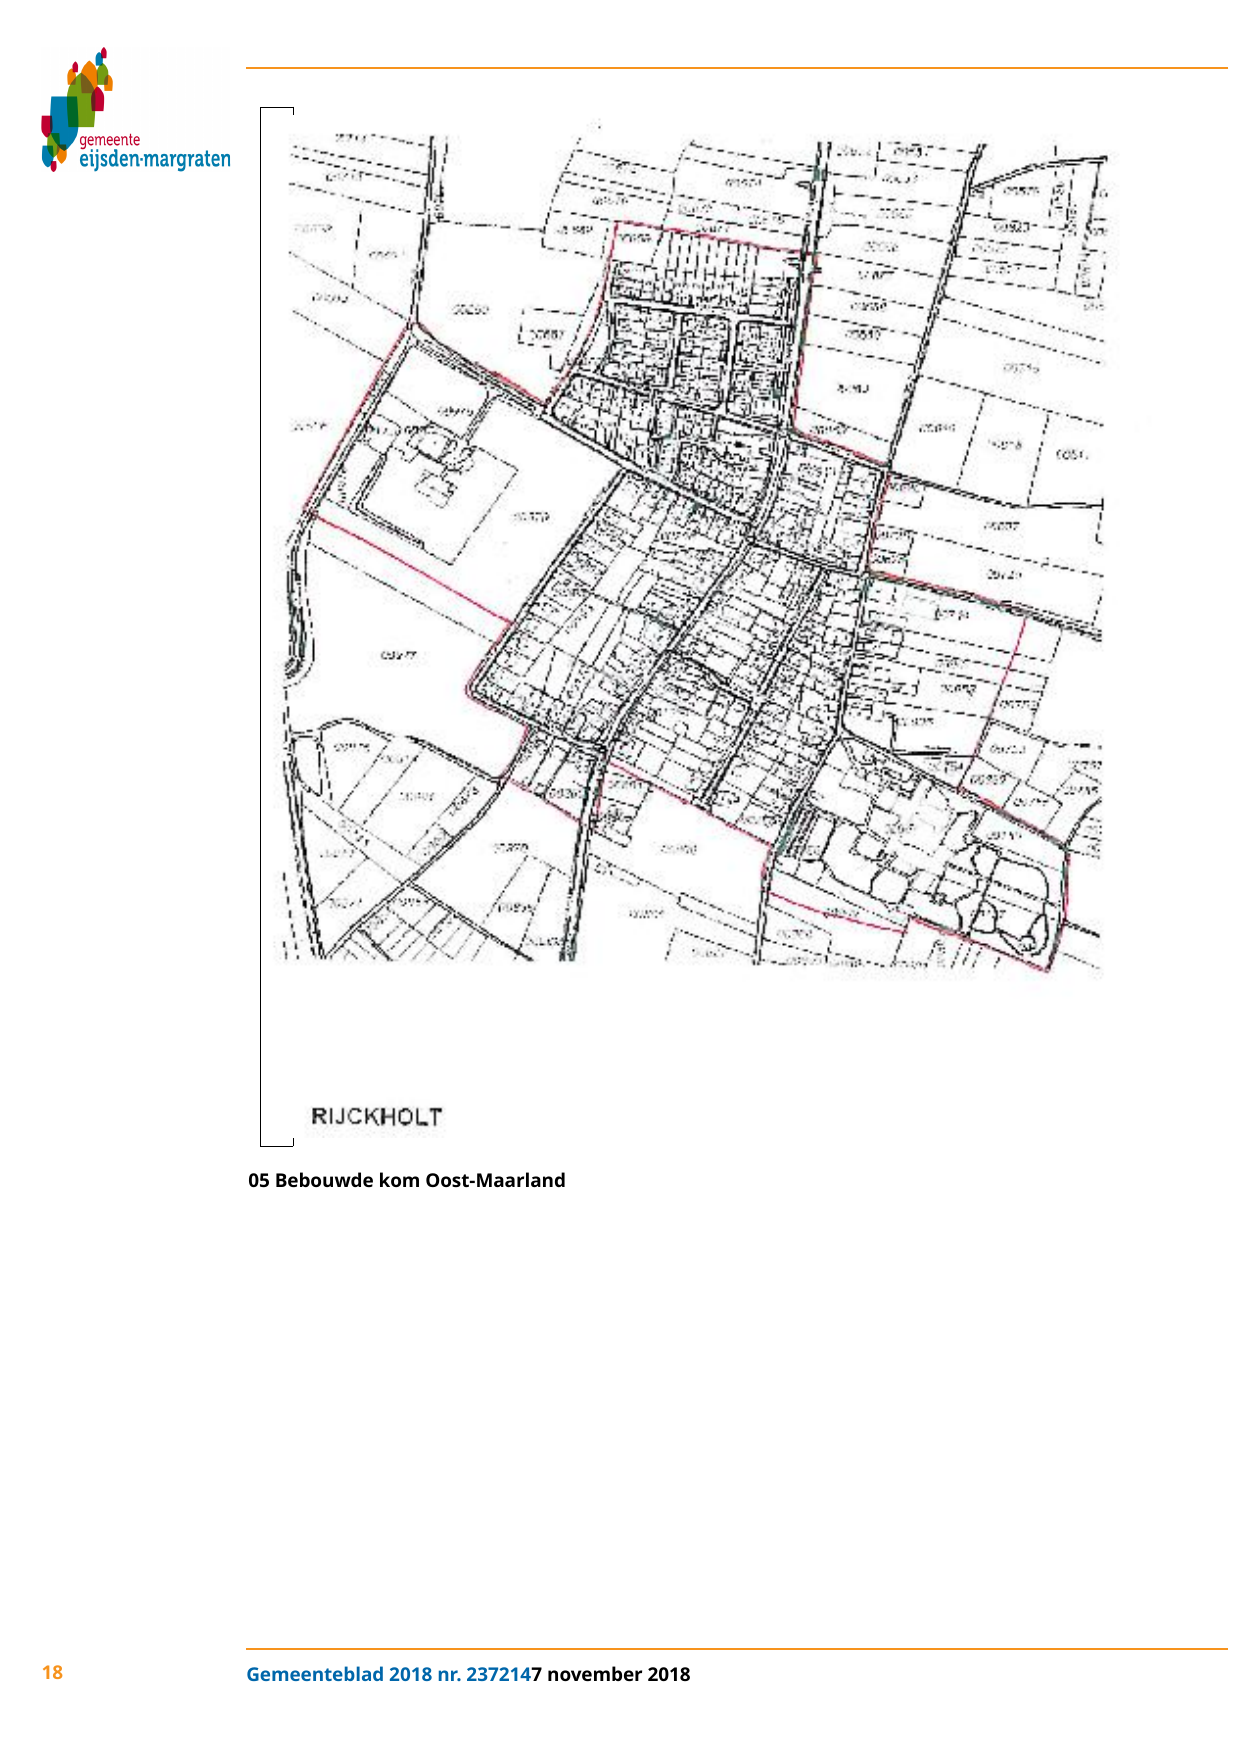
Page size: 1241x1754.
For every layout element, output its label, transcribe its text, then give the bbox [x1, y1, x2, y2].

text 05 Bebouwde kom Oost-Maarland [248, 1168, 1152, 1193]
picture [268, 115, 1155, 1138]
picture [41, 47, 231, 172]
